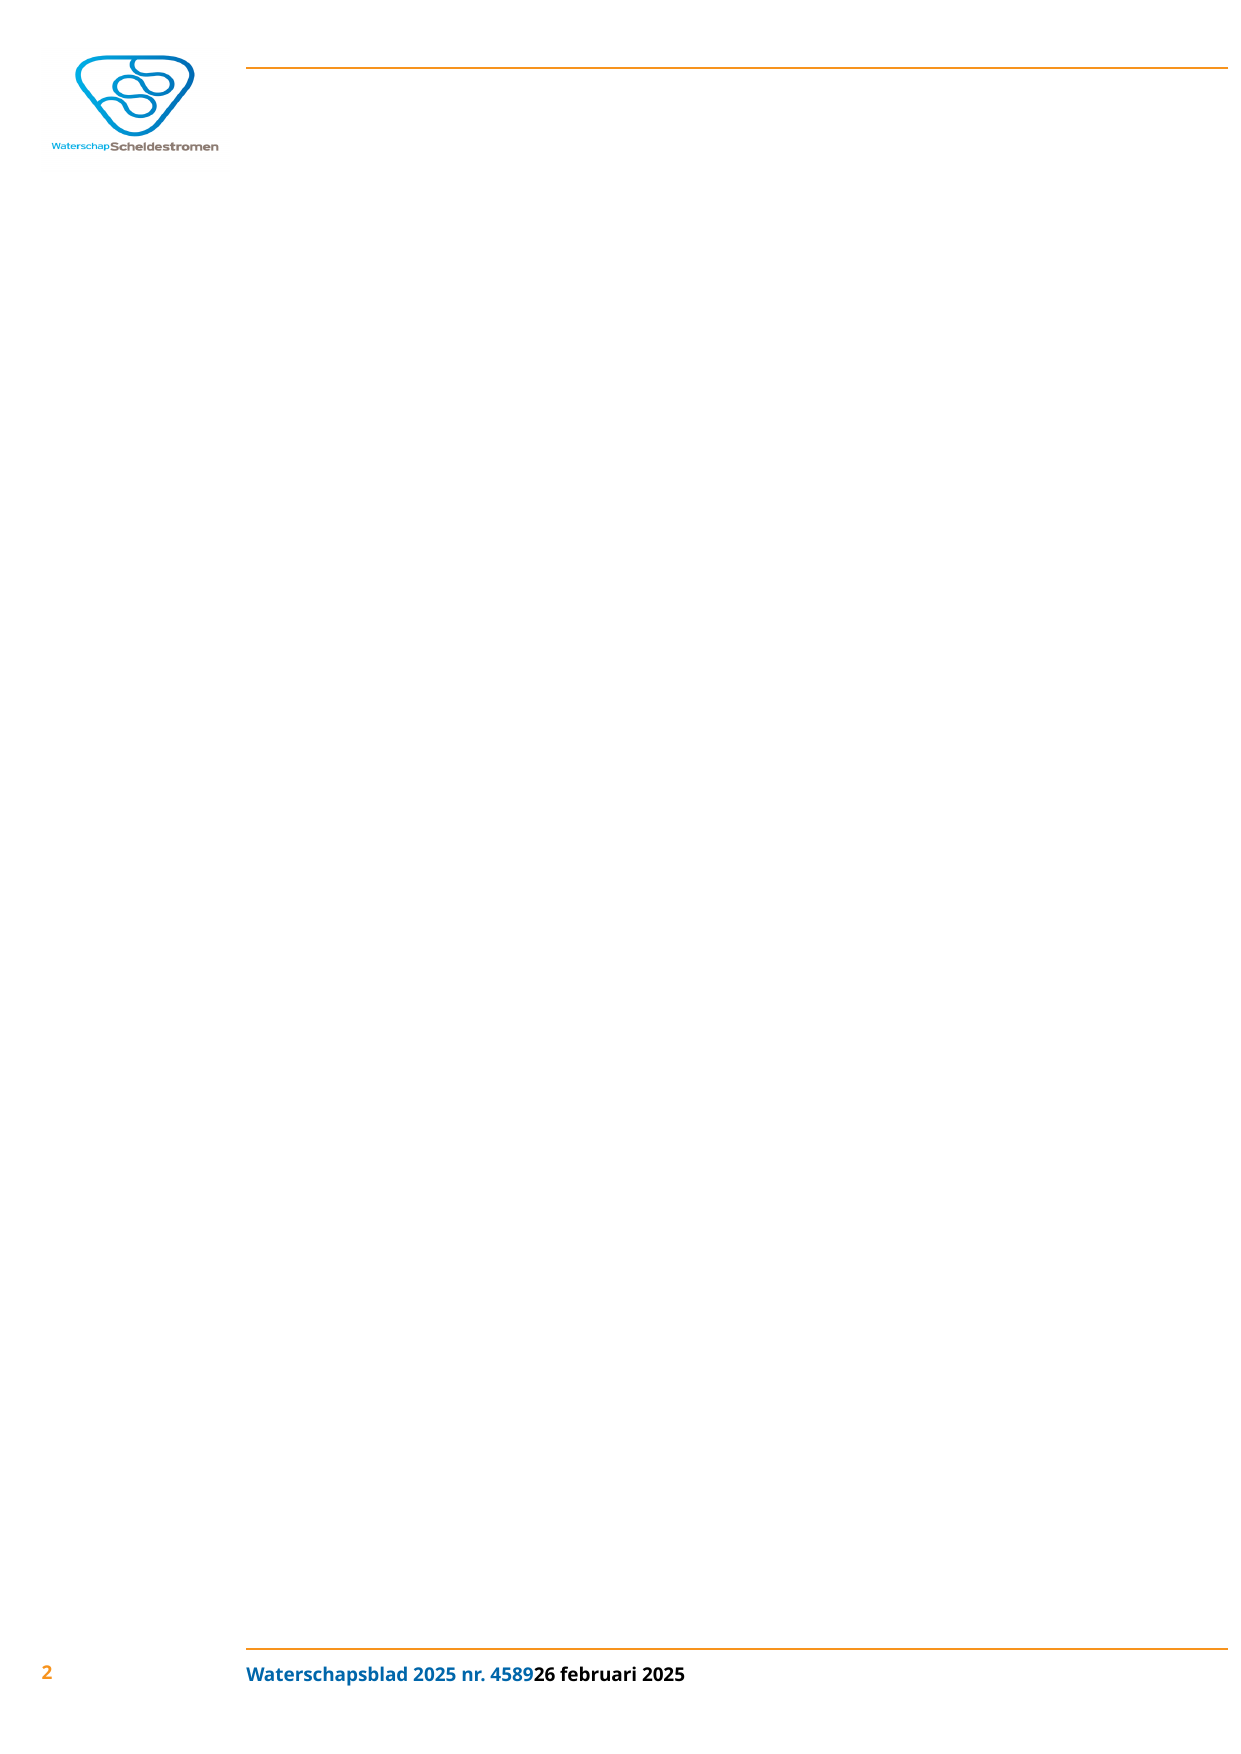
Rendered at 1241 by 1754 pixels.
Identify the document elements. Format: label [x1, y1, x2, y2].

picture [41, 47, 231, 172]
